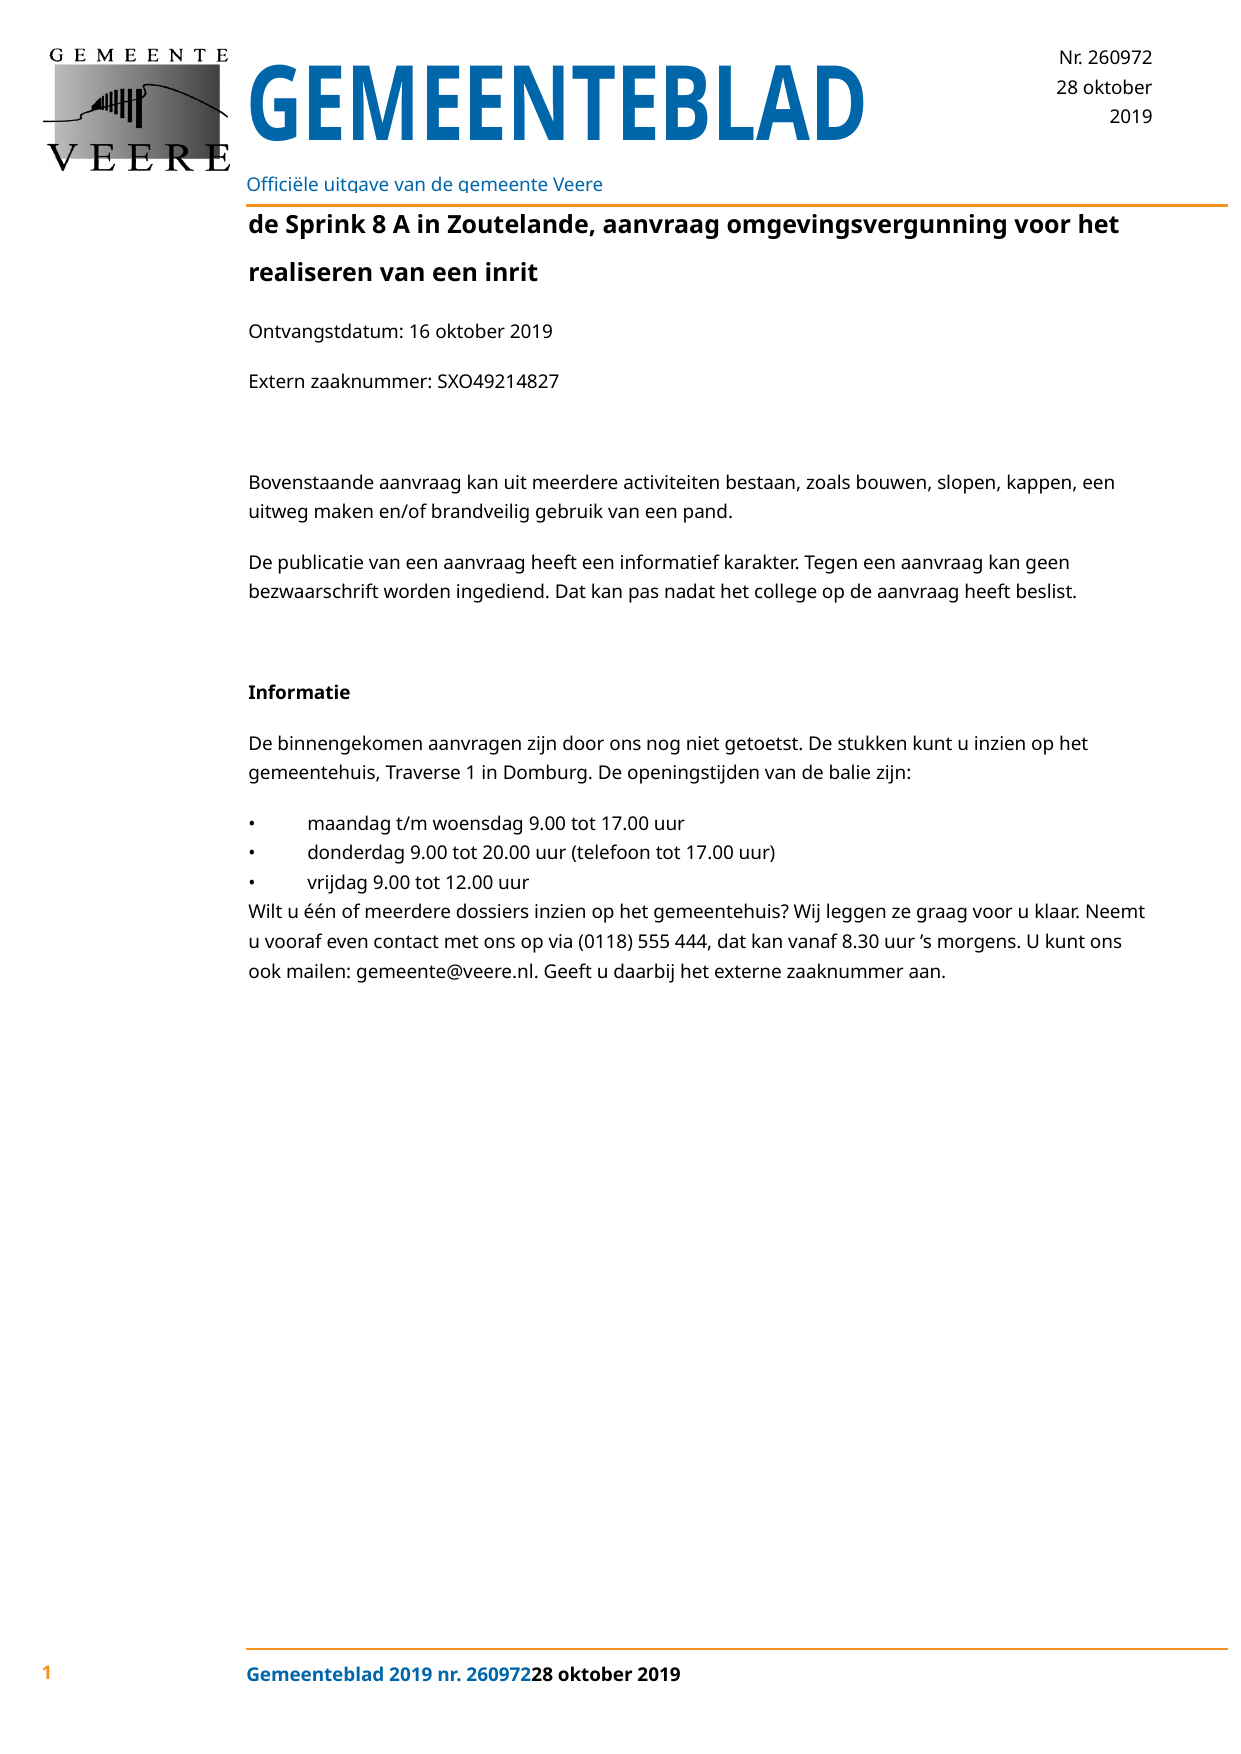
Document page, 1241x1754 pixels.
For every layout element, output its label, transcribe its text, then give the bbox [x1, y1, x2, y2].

list donderdag 9.00 tot 20.00 uur (telefoon tot 17.00 uur) [248, 839, 1152, 865]
text de Sprink 8 A in Zoutelande, aanvraag omgevingsvergunning voor het realiseren van een inrit [248, 207, 1152, 288]
list vrijdag 9.00 tot 12.00 uur [248, 869, 1152, 895]
text Wilt u één of meerdere dossiers inzien op het gemeentehuis? Wij leggen ze graag voor u klaar. Neemt u vooraf even contact met ons op via (0118) 555 444, dat kan vanaf 8.30 uur ’s morgens. U kunt ons ook mailen: gemeente@veere.nl. Geeft u daarbij het externe zaaknummer aan. [248, 899, 1152, 984]
list maandag t/m woensdag 9.00 tot 17.00 uur [248, 810, 1152, 836]
text Extern zaaknummer: SXO49214827 [248, 368, 1152, 394]
text Bovenstaande aanvraag kan uit meerdere activiteiten bestaan, zoals bouwen, slopen, kappen, een uitweg maken en/of brandveilig gebruik van een pand. [248, 469, 1152, 524]
picture [41, 47, 231, 172]
text De binnengekomen aanvragen zijn door ons nog niet getoetst. De stukken kunt u inzien op het gemeentehuis, Traverse 1 in Domburg. De openingstijden van de balie zijn: [248, 730, 1152, 785]
text De publicatie van een aanvraag heeft een informatief karakter. Tegen een aanvraag kan geen bezwaarschrift worden ingediend. Dat kan pas nadat het college op de aanvraag heeft beslist. [248, 549, 1152, 604]
text Informatie [248, 679, 1152, 705]
text Ontvangstdatum: 16 oktober 2019 [248, 318, 1152, 344]
